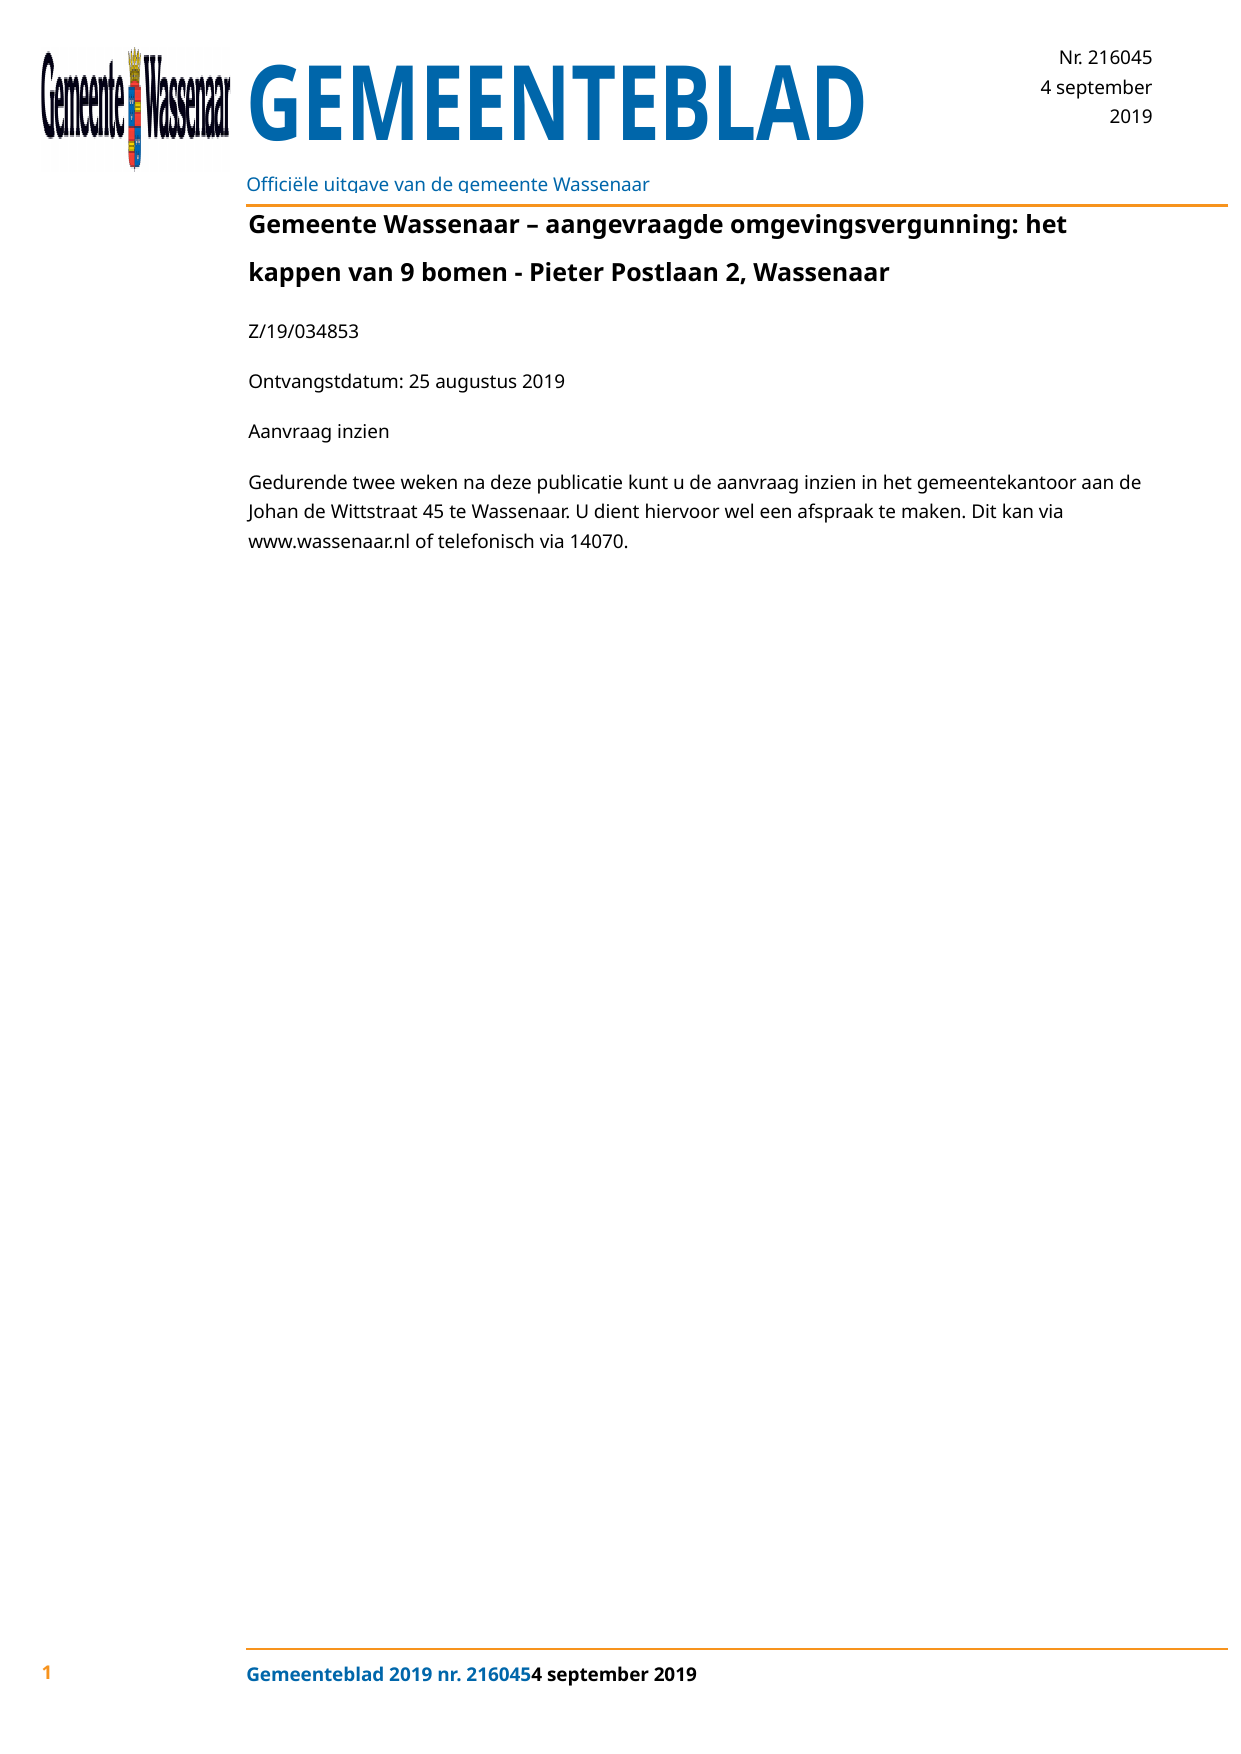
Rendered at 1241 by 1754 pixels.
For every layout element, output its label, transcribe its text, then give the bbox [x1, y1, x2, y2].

text Gemeente Wassenaar – aangevraagde omgevingsvergunning: het kappen van 9 bomen - Pieter Postlaan 2, Wassenaar [248, 207, 1152, 288]
picture [41, 47, 231, 172]
text Gedurende twee weken na deze publicatie kunt u de aanvraag inzien in het gemeentekantoor aan de Johan de Wittstraat 45 te Wassenaar. U dient hiervoor wel een afspraak te maken. Dit kan via www.wassenaar.nl of telefonisch via 14070. [248, 469, 1152, 554]
text Z/19/034853 [248, 318, 1152, 344]
text Ontvangstdatum: 25 augustus 2019 [248, 368, 1152, 394]
text Aanvraag inzien [248, 419, 1152, 444]
